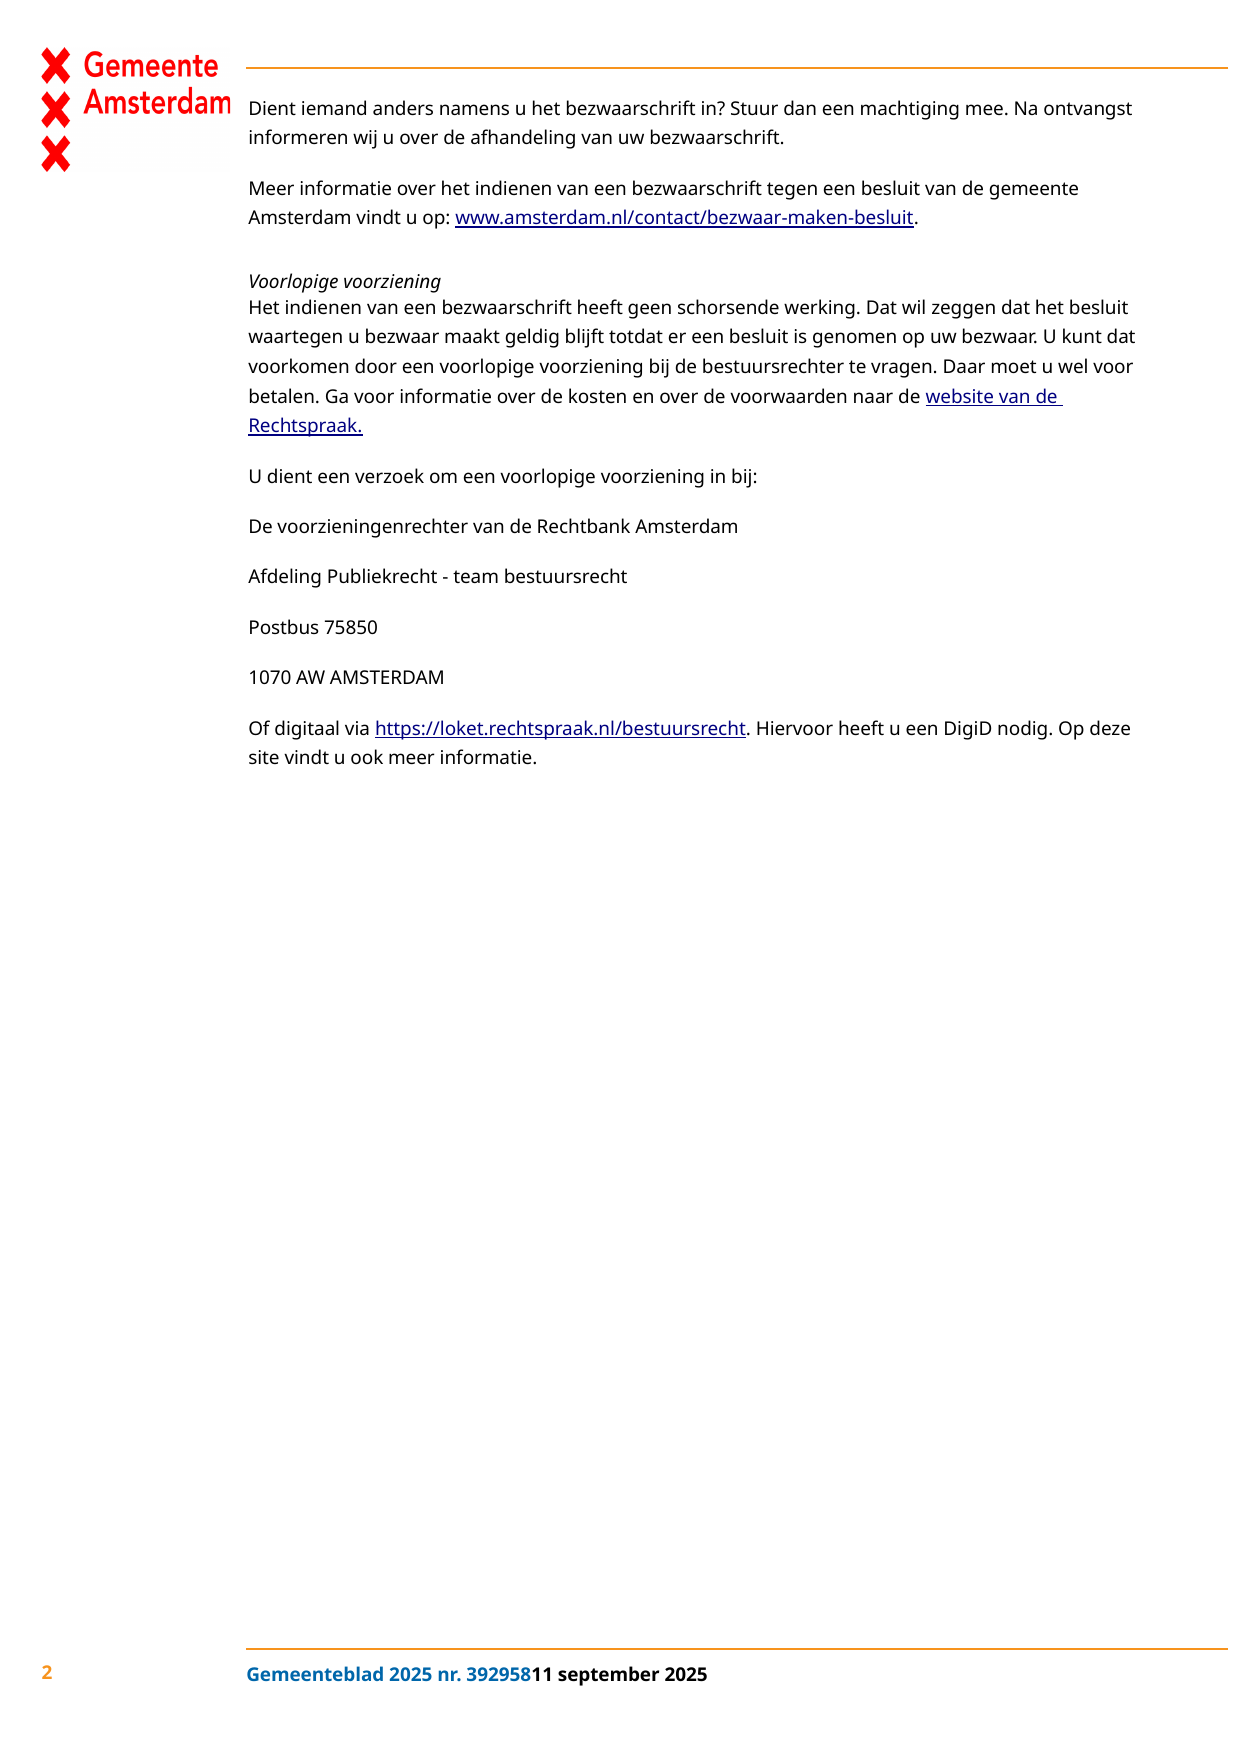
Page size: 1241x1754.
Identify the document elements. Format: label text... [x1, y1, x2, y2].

text Meer informatie over het indienen van een bezwaarschrift tegen een besluit van de gemeente Amsterdam vindt u op: www.amsterdam.nl/contact/bezwaar-maken-besluit. [248, 175, 1152, 230]
text U dient een verzoek om een voorlopige voorziening in bij: [248, 463, 1152, 488]
text De voorzieningenrechter van de Rechtbank Amsterdam [248, 513, 1152, 539]
text Het indienen van een bezwaarschrift heeft geen schorsende werking. Dat wil zeggen dat het besluit waartegen u bezwaar maakt geldig blijft totdat er een besluit is genomen op uw bezwaar. U kunt dat voorkomen door een voorlopige voorziening bij de bestuursrechter te vragen. Daar moet u wel voor betalen. Ga voor informatie over de kosten en over de voorwaarden naar de website van de Rechtspraak. [248, 294, 1152, 438]
text Of digitaal via https://loket.rechtspraak.nl/bestuursrecht. Hiervoor heeft u een DigiD nodig. Op deze site vindt u ook meer informatie. [248, 715, 1152, 770]
picture [41, 47, 231, 172]
text Postbus 75850 [248, 614, 1152, 640]
text Voorlopige voorziening [248, 268, 1152, 294]
text Dient iemand anders namens u het bezwaarschrift in? Stuur dan een machtiging mee. Na ontvangst informeren wij u over de afhandeling van uw bezwaarschrift. [248, 95, 1152, 150]
text Afdeling Publiekrecht - team bestuursrecht [248, 564, 1152, 589]
text 1070 AW AMSTERDAM [248, 664, 1152, 690]
